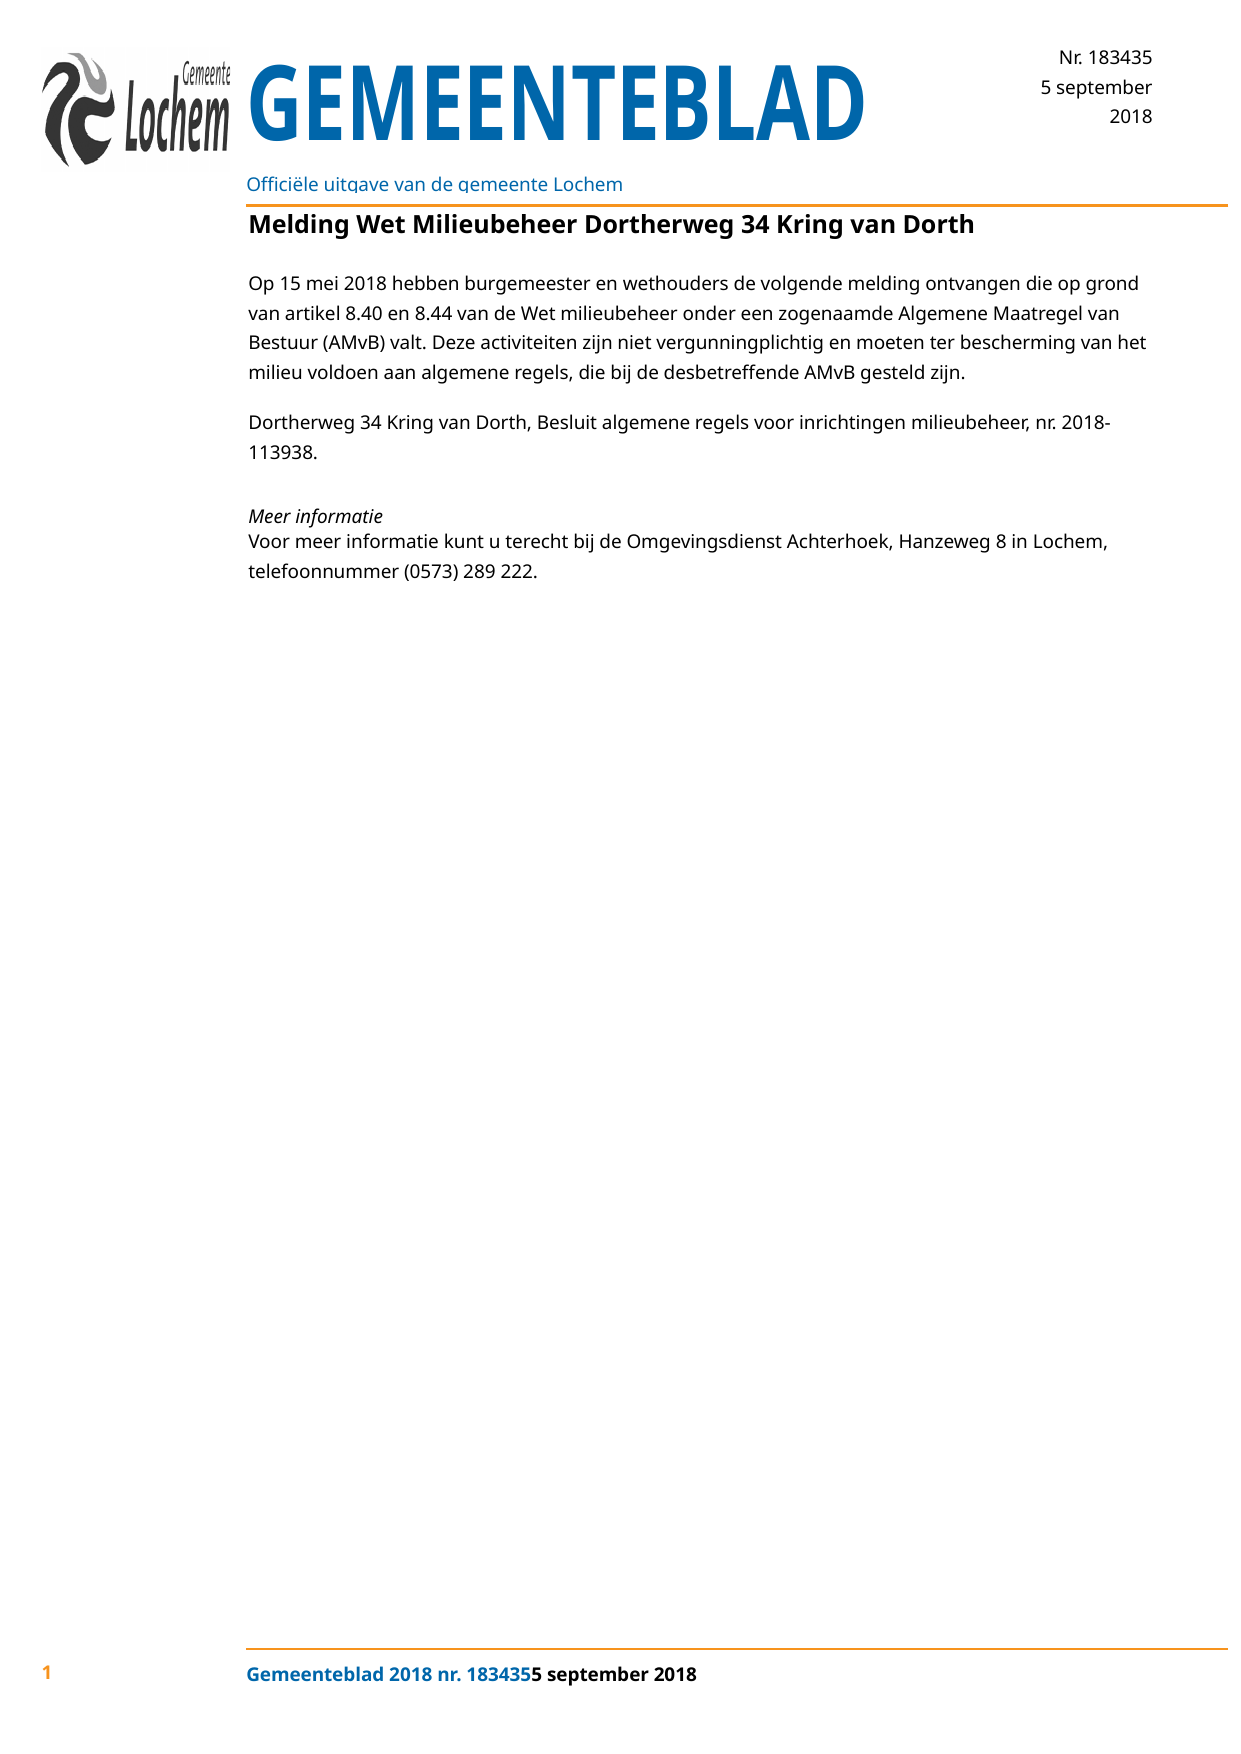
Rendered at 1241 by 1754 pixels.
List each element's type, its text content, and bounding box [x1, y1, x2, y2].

picture [41, 47, 231, 172]
text Op 15 mei 2018 hebben burgemeester en wethouders de volgende melding ontvangen die op grond van artikel 8.40 en 8.44 van de Wet milieubeheer onder een zogenaamde Algemene Maatregel van Bestuur (AMvB) valt. Deze activiteiten zijn niet vergunningplichtig en moeten ter bescherming van het milieu voldoen aan algemene regels, die bij de desbetreffende AMvB gesteld zijn. [248, 270, 1152, 385]
text Voor meer informatie kunt u terecht bij de Omgevingsdienst Achterhoek, Hanzeweg 8 in Lochem, telefoonnummer (0573) 289 222. [248, 529, 1152, 584]
text Meer informatie [248, 503, 1152, 529]
text Dortherweg 34 Kring van Dorth, Besluit algemene regels voor inrichtingen milieubeheer, nr. 2018-113938. [248, 409, 1152, 465]
text Melding Wet Milieubeheer Dortherweg 34 Kring van Dorth [248, 207, 1152, 241]
